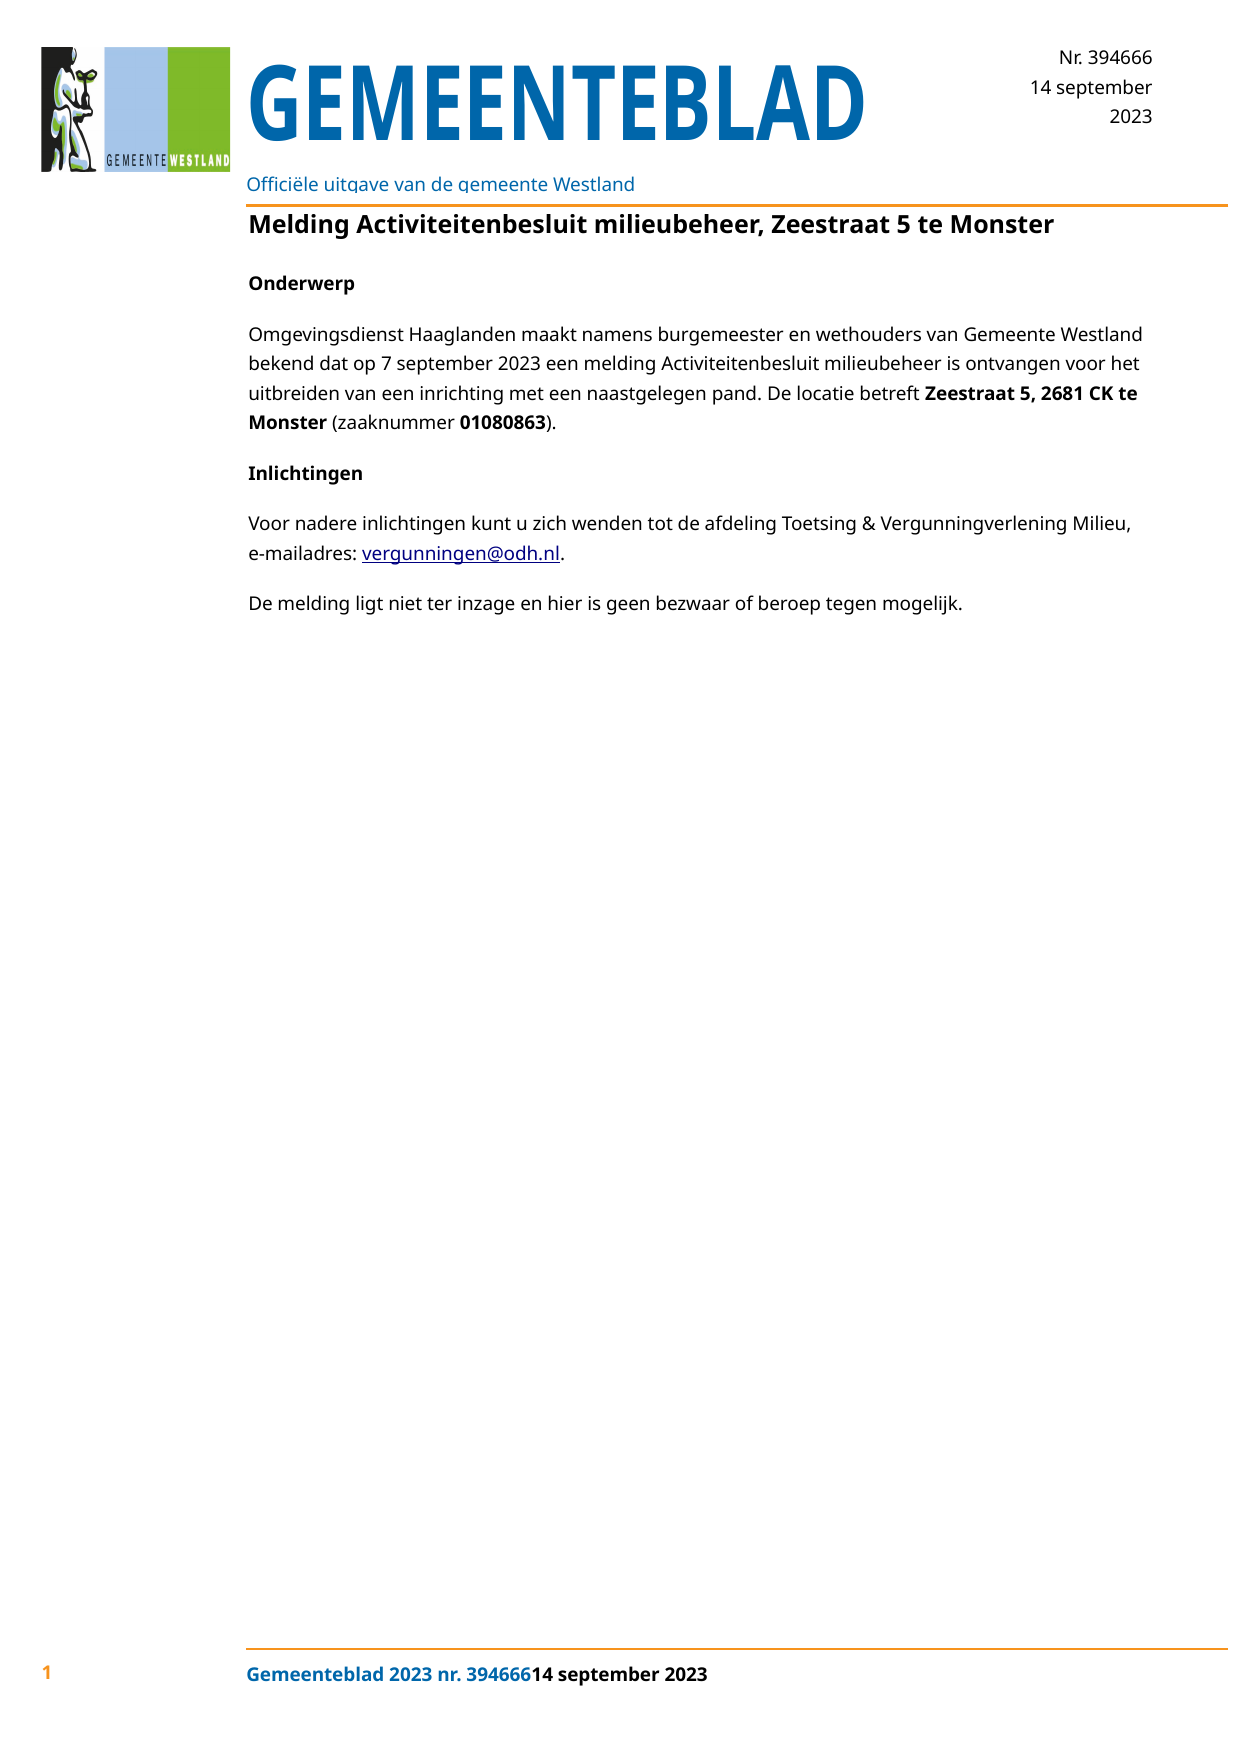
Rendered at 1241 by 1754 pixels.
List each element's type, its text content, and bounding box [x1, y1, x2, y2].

text Inlichtingen [248, 460, 1152, 486]
text De melding ligt niet ter inzage en hier is geen bezwaar of beroep tegen mogelijk. [248, 590, 1152, 616]
picture [41, 47, 231, 172]
text Voor nadere inlichtingen kunt u zich wenden tot de afdeling Toetsing & Vergunningverlening Milieu, e-mailadres: vergunningen@odh.nl. [248, 510, 1152, 566]
text Omgevingsdienst Haaglanden maakt namens burgemeester en wethouders van Gemeente Westland bekend dat op 7 september 2023 een melding Activiteitenbesluit milieubeheer is ontvangen voor het uitbreiden van een inrichting met een naastgelegen pand. De locatie betreft Zeestraat 5, 2681 CK te Monster (zaaknummer 01080863). [248, 321, 1152, 435]
text Melding Activiteitenbesluit milieubeheer, Zeestraat 5 te Monster [248, 207, 1152, 241]
text Onderwerp [248, 270, 1152, 296]
